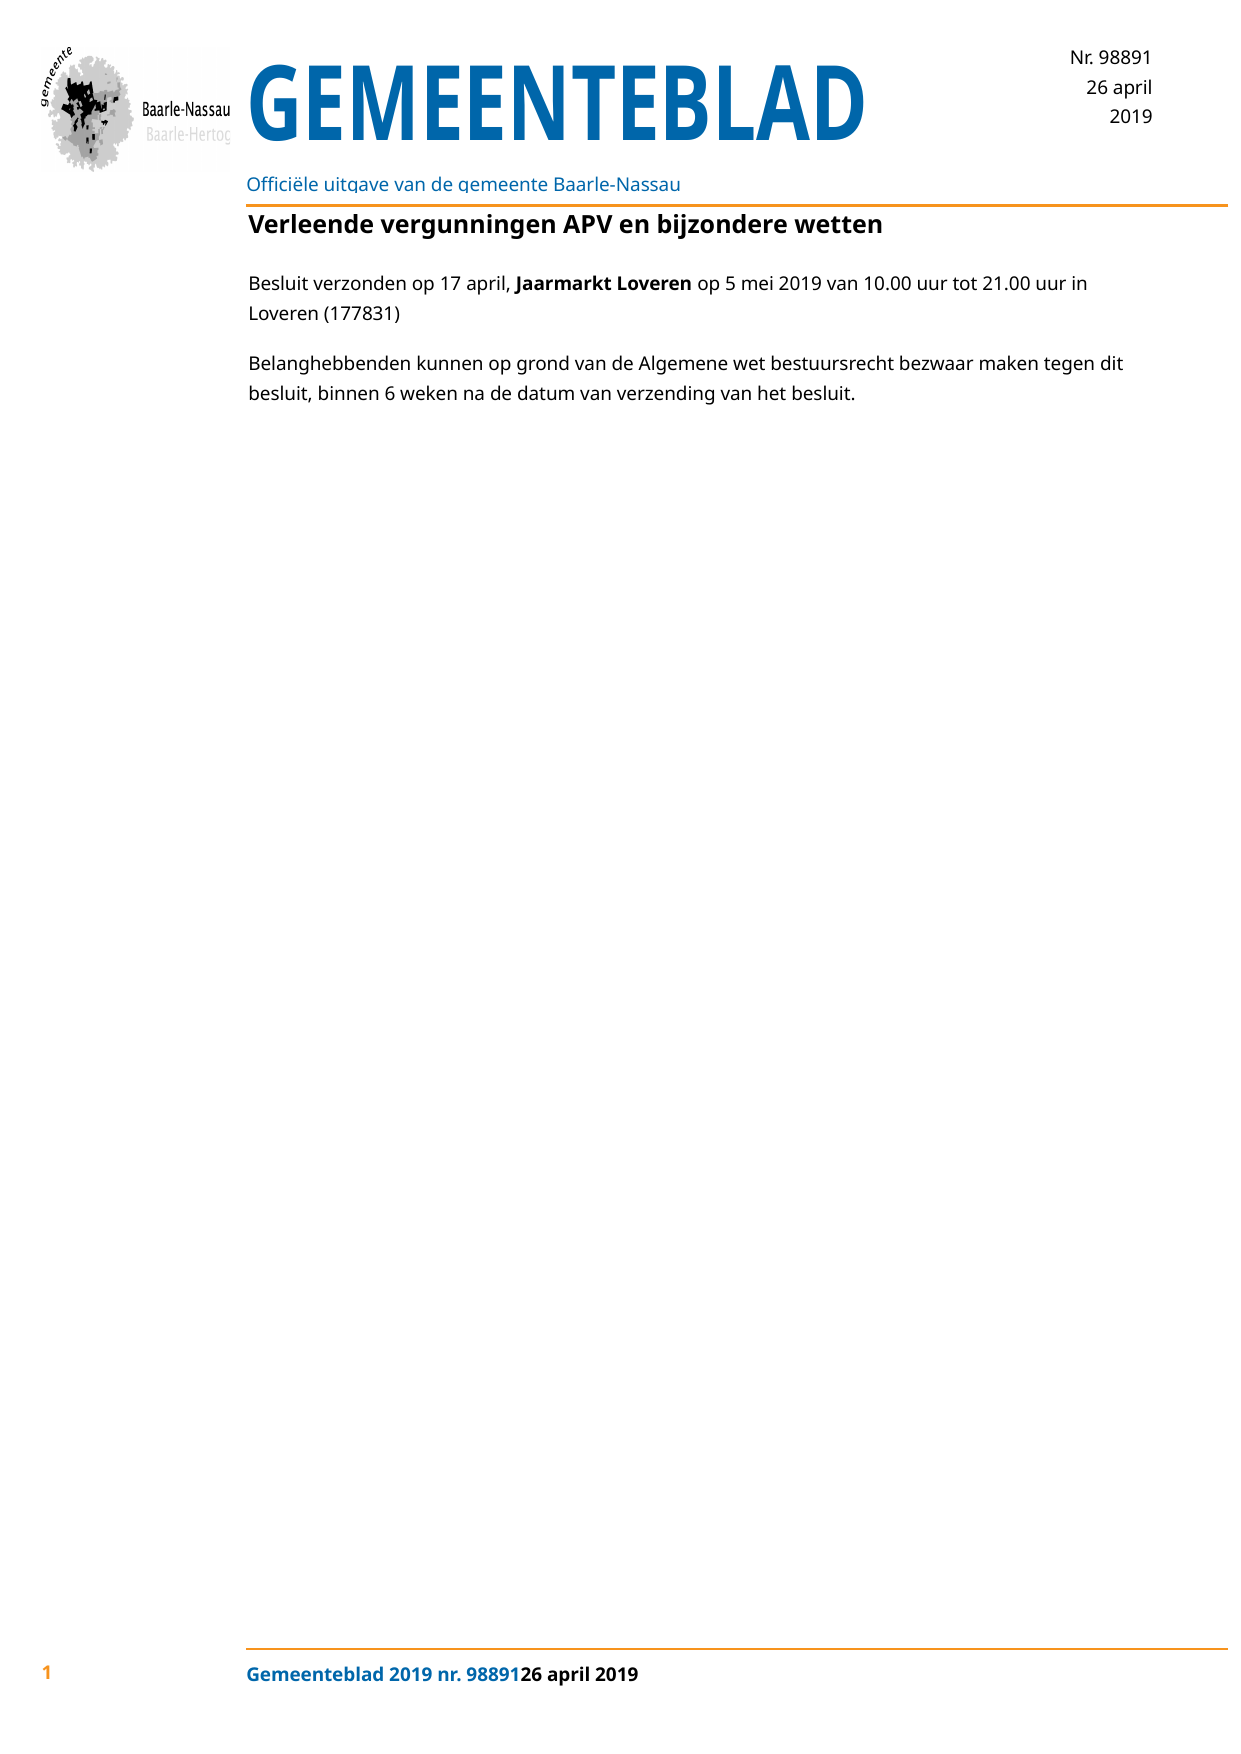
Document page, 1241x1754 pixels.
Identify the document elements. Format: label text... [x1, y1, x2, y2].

text Verleende vergunningen APV en bijzondere wetten [248, 207, 1152, 241]
picture [41, 47, 231, 172]
text Besluit verzonden op 17 april, Jaarmarkt Loveren op 5 mei 2019 van 10.00 uur tot 21.00 uur in Loveren (177831) [248, 270, 1152, 326]
text Belanghebbenden kunnen op grond van de Algemene wet bestuursrecht bezwaar maken tegen dit besluit, binnen 6 weken na de datum van verzending van het besluit. [248, 350, 1152, 406]
